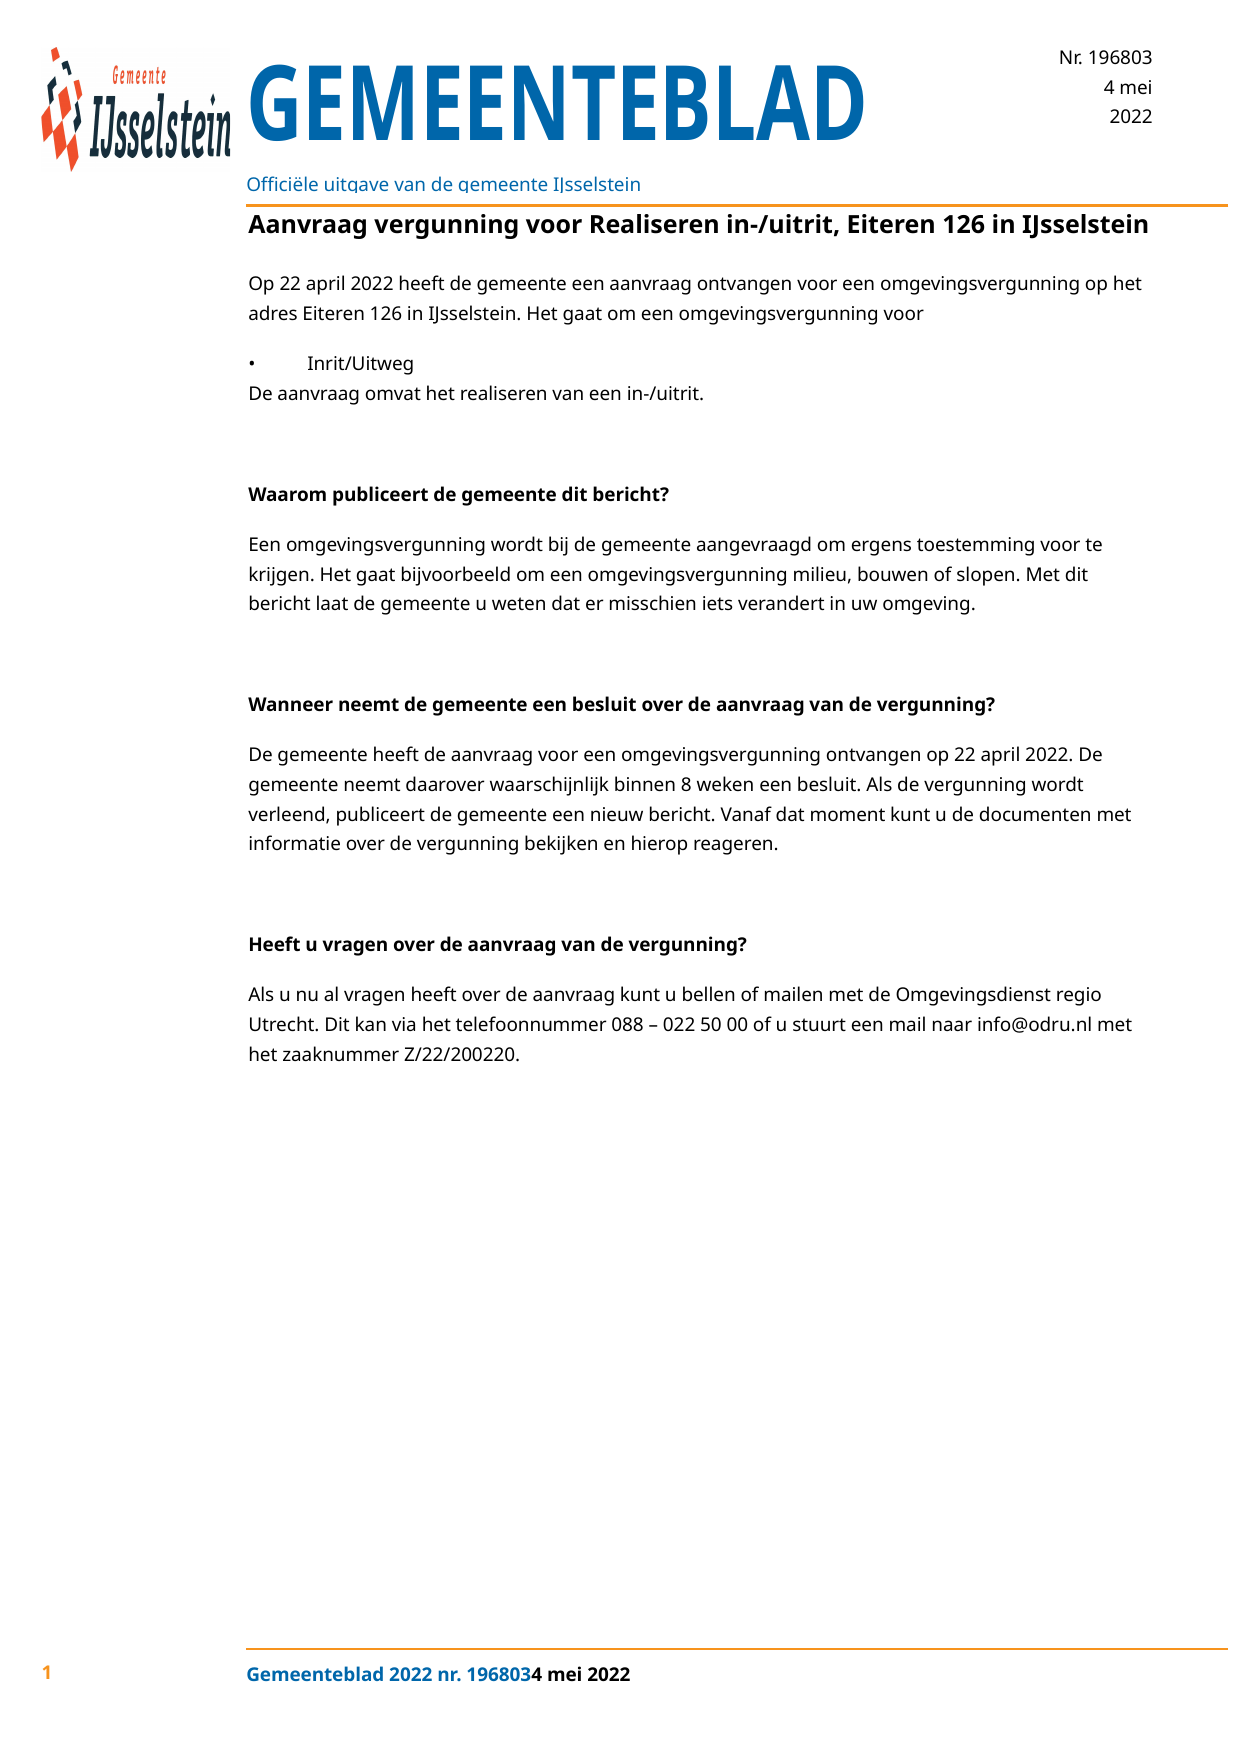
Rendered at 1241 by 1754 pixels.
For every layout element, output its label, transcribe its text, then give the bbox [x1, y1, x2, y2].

text Op 22 april 2022 heeft de gemeente een aanvraag ontvangen voor een omgevingsvergunning op het adres Eiteren 126 in IJsselstein. Het gaat om een omgevingsvergunning voor [248, 270, 1152, 326]
text Een omgevingsvergunning wordt bij de gemeente aangevraagd om ergens toestemming voor te krijgen. Het gaat bijvoorbeeld om een omgevingsvergunning milieu, bouwen of slopen. Met dit bericht laat de gemeente u weten dat er misschien iets verandert in uw omgeving. [248, 531, 1152, 616]
text Heeft u vragen over de aanvraag van de vergunning? [248, 931, 1152, 957]
text Wanneer neemt de gemeente een besluit over de aanvraag van de vergunning? [248, 691, 1152, 717]
picture [41, 47, 231, 172]
text De gemeente heeft de aanvraag voor een omgevingsvergunning ontvangen op 22 april 2022. De gemeente neemt daarover waarschijnlijk binnen 8 weken een besluit. Als de vergunning wordt verleend, publiceert de gemeente een nieuw bericht. Vanaf dat moment kunt u de documenten met informatie over de vergunning bekijken en hierop reageren. [248, 742, 1152, 856]
text Aanvraag vergunning voor Realiseren in-/uitrit, Eiteren 126 in IJsselstein [248, 207, 1152, 241]
text Waarom publiceert de gemeente dit bericht? [248, 481, 1152, 506]
text De aanvraag omvat het realiseren van een in-/uitrit. [248, 380, 1152, 406]
text Als u nu al vragen heeft over de aanvraag kunt u bellen of mailen met de Omgevingsdienst regio Utrecht. Dit kan via het telefoonnummer 088 – 022 50 00 of u stuurt een mail naar info@odru.nl met het zaaknummer Z/22/200220. [248, 982, 1152, 1066]
list Inrit/Uitweg [248, 350, 1152, 376]
